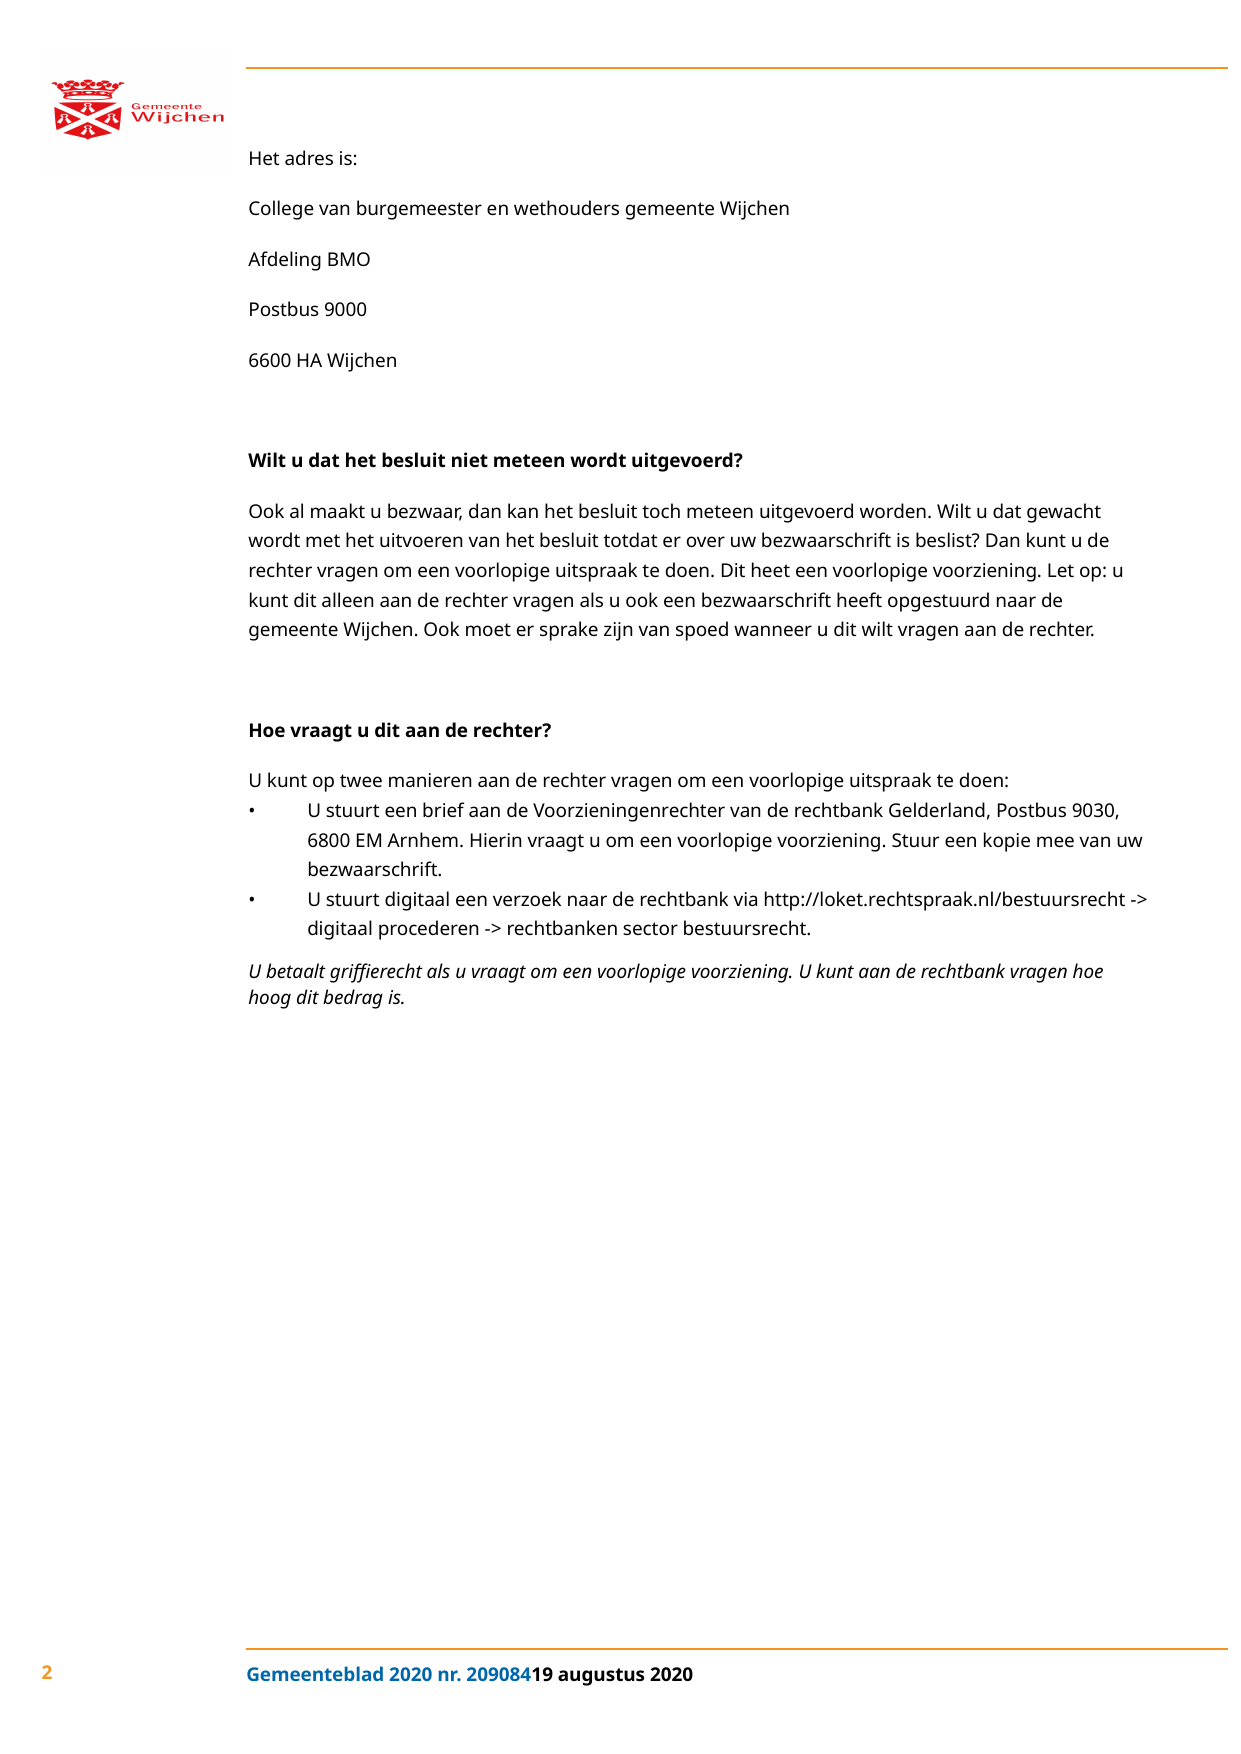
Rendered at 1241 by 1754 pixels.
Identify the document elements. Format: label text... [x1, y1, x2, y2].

text Hoe vraagt u dit aan de rechter? [248, 717, 1152, 743]
list U stuurt een brief aan de Voorzieningenrechter van de rechtbank Gelderland, Postbus 9030, 6800 EM Arnhem. Hierin vraagt u om een voorlopige voorziening. Stuur een kopie mee van uw bezwaarschrift. [248, 797, 1152, 882]
list U stuurt digitaal een verzoek naar de rechtbank via http://loket.rechtspraak.nl/bestuursrecht -> digitaal procederen -> rechtbanken sector bestuursrecht. [248, 886, 1152, 941]
text Afdeling BMO [248, 246, 1152, 272]
text Wilt u dat het besluit niet meteen wordt uitgevoerd? [248, 448, 1152, 473]
text 6600 HA Wijchen [248, 347, 1152, 373]
text Het adres is: [248, 145, 1152, 171]
text College van burgemeester en wethouders gemeente Wijchen [248, 196, 1152, 221]
text U betaalt griffierecht als u vraagt om een voorlopige voorziening. U kunt aan de rechtbank vragen hoe hoog dit bedrag is. [248, 959, 1152, 1010]
text Ook al maakt u bezwaar, dan kan het besluit toch meteen uitgevoerd worden. Wilt u dat gewacht wordt met het uitvoeren van het besluit totdat er over uw bezwaarschrift is beslist? Dan kunt u de rechter vragen om een voorlopige uitspraak te doen. Dit heet een voorlopige voorziening. Let op: u kunt dit alleen aan de rechter vragen als u ook een bezwaarschrift heeft opgestuurd naar de gemeente Wijchen. Ook moet er sprake zijn van spoed wanneer u dit wilt vragen aan de rechter. [248, 498, 1152, 642]
picture [41, 47, 231, 172]
text U kunt op twee manieren aan de rechter vragen om een voorlopige uitspraak te doen: [248, 768, 1152, 793]
text Postbus 9000 [248, 296, 1152, 322]
